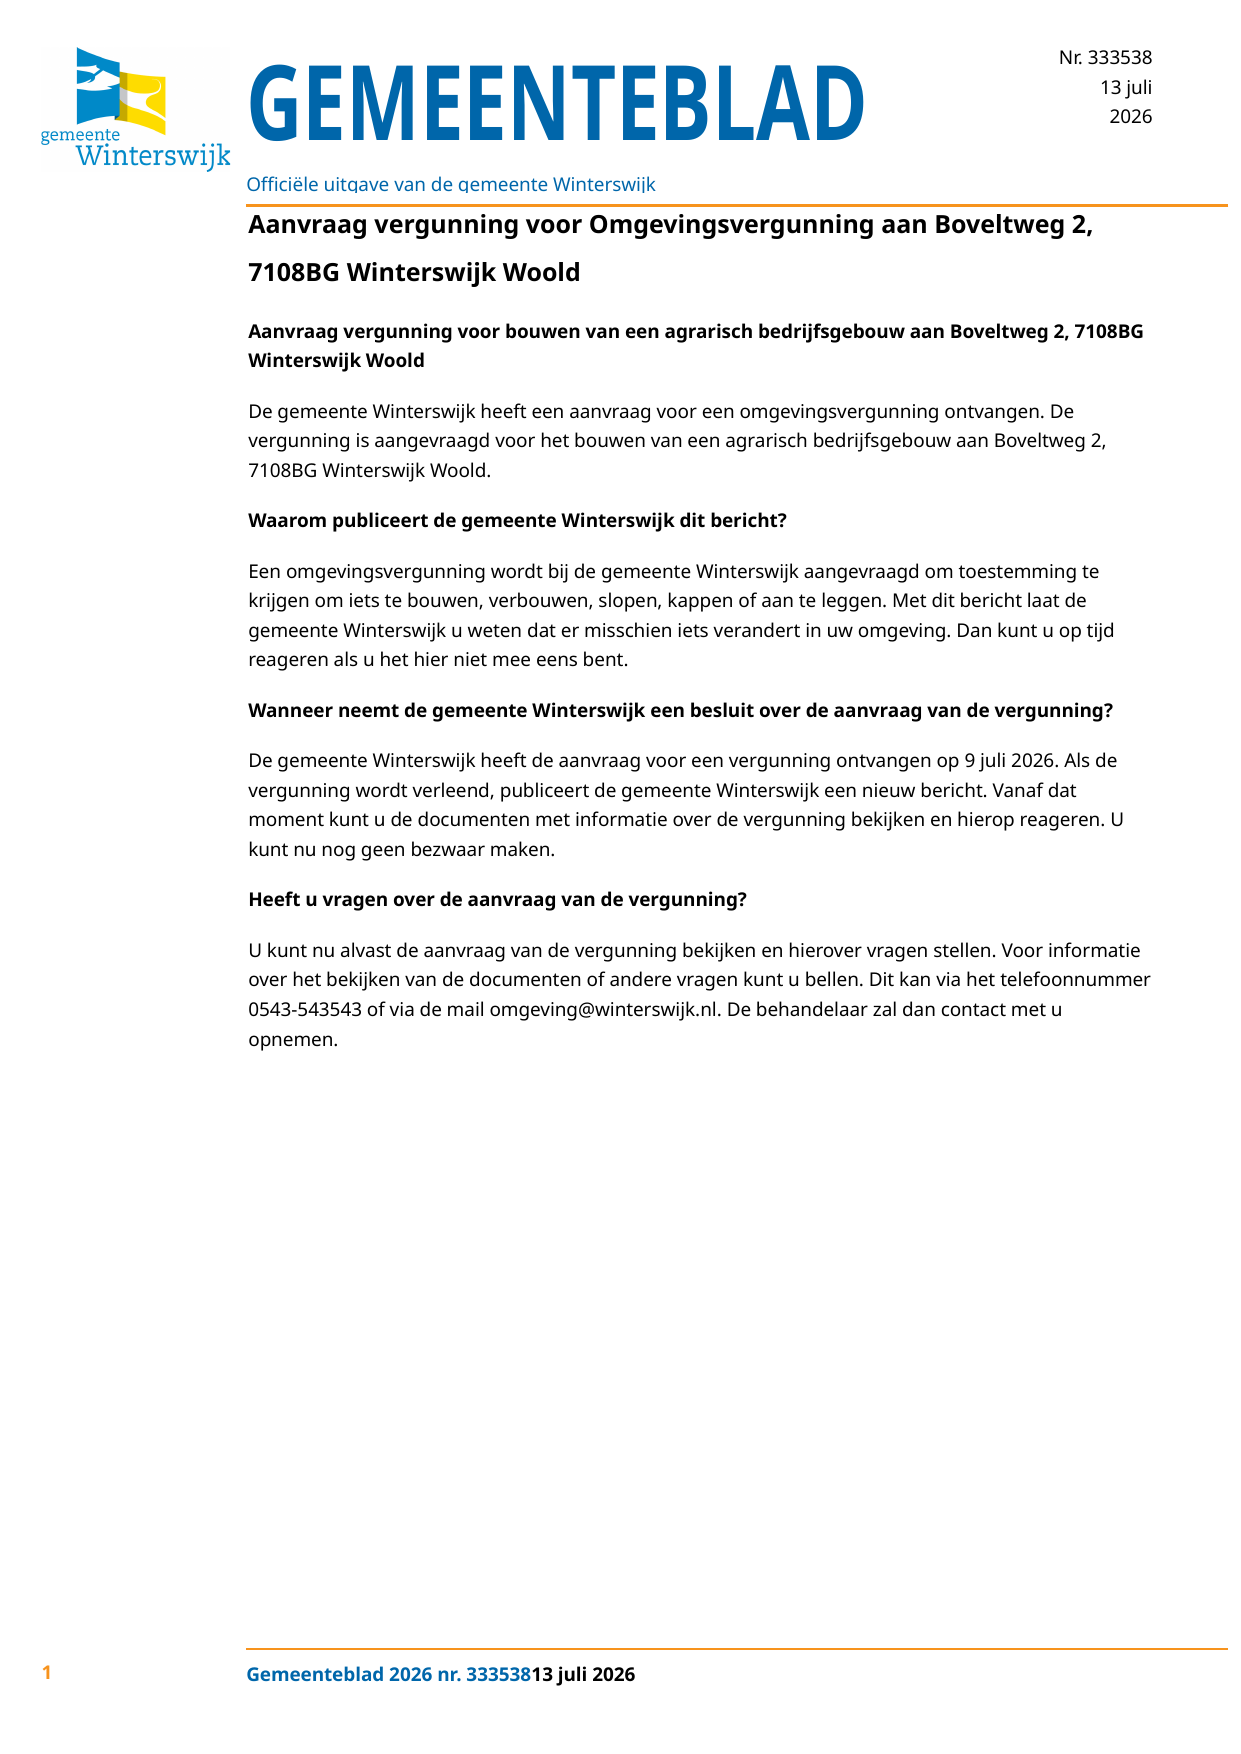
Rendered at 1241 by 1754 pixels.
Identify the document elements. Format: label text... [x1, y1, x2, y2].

text U kunt nu alvast de aanvraag van de vergunning bekijken en hierover vragen stellen. Voor informatie over het bekijken van de documenten of andere vragen kunt u bellen. Dit kan via het telefoonnummer 0543-543543 of via de mail omgeving@winterswijk.nl. De behandelaar zal dan contact met u opnemen. [248, 937, 1152, 1052]
text Waarom publiceert de gemeente Winterswijk dit bericht? [248, 507, 1152, 533]
text Wanneer neemt de gemeente Winterswijk een besluit over de aanvraag van de vergunning? [248, 697, 1152, 723]
picture [41, 47, 231, 172]
text De gemeente Winterswijk heeft een aanvraag voor een omgevingsvergunning ontvangen. De vergunning is aangevraagd voor het bouwen van een agrarisch bedrijfsgebouw aan Boveltweg 2, 7108BG Winterswijk Woold. [248, 398, 1152, 483]
text Heeft u vragen over de aanvraag van de vergunning? [248, 887, 1152, 912]
text Aanvraag vergunning voor bouwen van een agrarisch bedrijfsgebouw aan Boveltweg 2, 7108BG Winterswijk Woold [248, 318, 1152, 373]
text Een omgevingsvergunning wordt bij de gemeente Winterswijk aangevraagd om toestemming te krijgen om iets te bouwen, verbouwen, slopen, kappen of aan te leggen. Met dit bericht laat de gemeente Winterswijk u weten dat er misschien iets verandert in uw omgeving. Dan kunt u op tijd reageren als u het hier niet mee eens bent. [248, 558, 1152, 672]
text De gemeente Winterswijk heeft de aanvraag voor een vergunning ontvangen op 9 juli 2026. Als de vergunning wordt verleend, publiceert de gemeente Winterswijk een nieuw bericht. Vanaf dat moment kunt u de documenten met informatie over de vergunning bekijken en hierop reageren. U kunt nu nog geen bezwaar maken. [248, 747, 1152, 862]
text Aanvraag vergunning voor Omgevingsvergunning aan Boveltweg 2, 7108BG Winterswijk Woold [248, 207, 1152, 288]
picture [225, 153, 231, 162]
